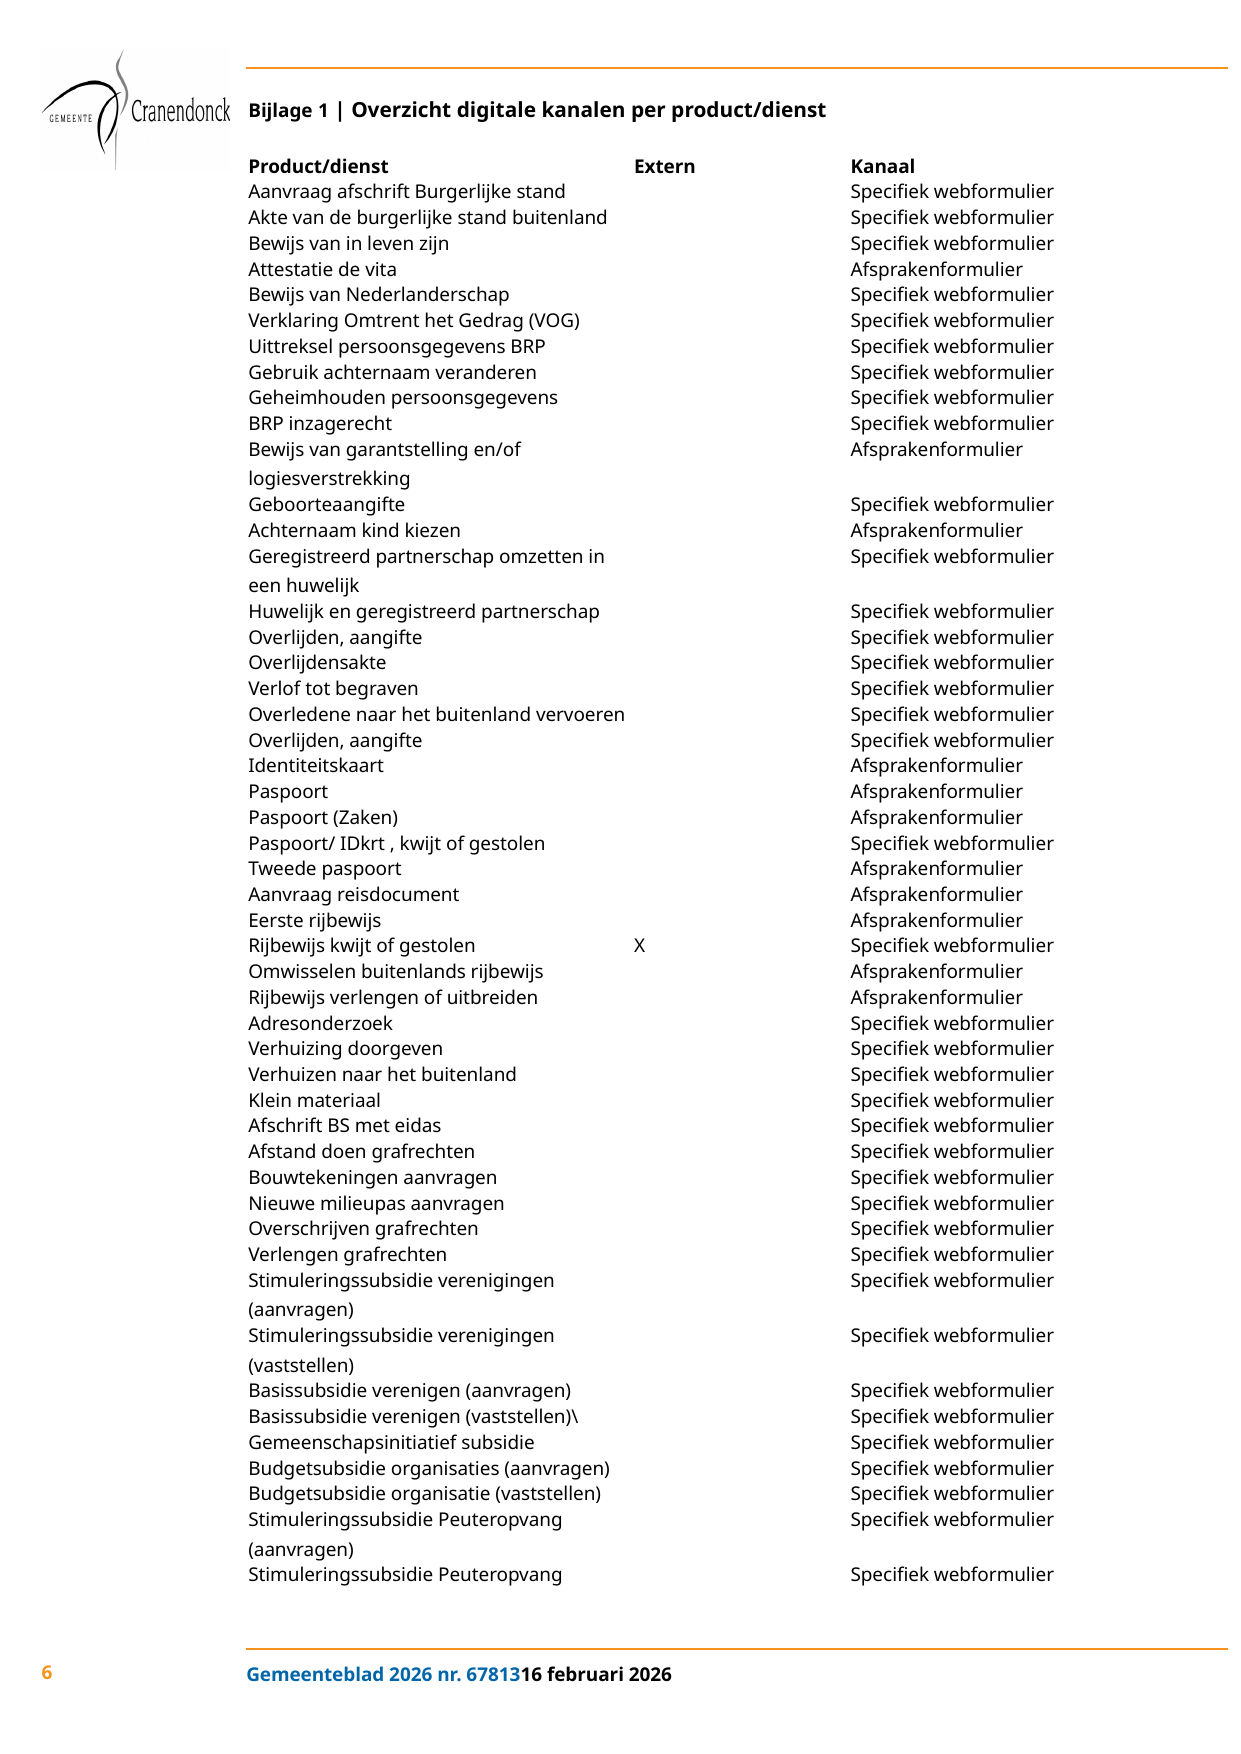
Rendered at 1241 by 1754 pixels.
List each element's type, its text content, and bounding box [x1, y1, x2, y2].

table_cell Afstand doen grafrechten [248, 1139, 634, 1164]
table_cell Specifiek webformulier [850, 1404, 1152, 1429]
table_cell Geboorteaangifte [248, 491, 634, 517]
table_cell [634, 1267, 850, 1322]
table_cell Specifiek webformulier [850, 410, 1152, 436]
table_cell Specifiek webformulier [850, 491, 1152, 517]
table_cell [634, 1010, 850, 1036]
table_cell Specifiek webformulier [850, 1429, 1152, 1455]
table_cell Nieuwe milieupas aanvragen [248, 1190, 634, 1216]
table_header Product/dienst [248, 153, 634, 179]
table_header Kanaal [850, 153, 1152, 179]
table_cell [634, 753, 850, 778]
table_cell Specifiek webformulier [850, 1061, 1152, 1087]
table_cell Basissubsidie verenigen (vaststellen)\ [248, 1404, 634, 1429]
table_cell [634, 491, 850, 517]
table_cell Uittreksel persoonsgegevens BRP [248, 333, 634, 359]
table_cell [634, 727, 850, 752]
table_cell [634, 778, 850, 804]
table_cell [634, 179, 850, 204]
table_cell [634, 282, 850, 307]
table_cell [634, 804, 850, 830]
table_cell Afsprakenformulier [850, 804, 1152, 830]
table_cell Bouwtekeningen aanvragen [248, 1164, 634, 1190]
table_cell Afsprakenformulier [850, 881, 1152, 907]
table_cell Afsprakenformulier [850, 984, 1152, 1010]
table_cell [634, 1378, 850, 1403]
table_cell Aanvraag afschrift Burgerlijke stand [248, 179, 634, 204]
table_cell [634, 701, 850, 727]
table_cell Overlijdensakte [248, 650, 634, 675]
table_cell Specifiek webformulier [850, 650, 1152, 675]
table_cell [634, 1113, 850, 1138]
table_cell Specifiek webformulier [850, 1323, 1152, 1378]
table_cell [634, 436, 850, 491]
table_cell Verhuizen naar het buitenland [248, 1061, 634, 1087]
table_cell Rijbewijs verlengen of uitbreiden [248, 984, 634, 1010]
table_cell [634, 1139, 850, 1164]
table_cell [634, 958, 850, 984]
table_cell [634, 543, 850, 598]
table_cell Specifiek webformulier [850, 1562, 1152, 1587]
table_cell Overschrijven grafrechten [248, 1216, 634, 1241]
text Bijlage 1 | Overzicht digitale kanalen per product/dienst [248, 95, 1152, 123]
table_cell [634, 855, 850, 881]
table_cell [634, 1087, 850, 1113]
table_cell [634, 308, 850, 333]
table_cell Specifiek webformulier [850, 830, 1152, 855]
table_cell Adresonderzoek [248, 1010, 634, 1036]
table_cell [634, 333, 850, 359]
table_cell [634, 881, 850, 907]
table_cell Basissubsidie verenigen (aanvragen) [248, 1378, 634, 1403]
table_cell Verlof tot begraven [248, 675, 634, 701]
table_cell Specifiek webformulier [850, 282, 1152, 307]
table_cell [634, 517, 850, 543]
table_cell Overlijden, aangifte [248, 624, 634, 649]
table_cell Specifiek webformulier [850, 1139, 1152, 1164]
table_cell Specifiek webformulier [850, 727, 1152, 752]
table_cell Specifiek webformulier [850, 1267, 1152, 1322]
table_cell Specifiek webformulier [850, 624, 1152, 649]
table_cell Afsprakenformulier [850, 256, 1152, 282]
table_cell Specifiek webformulier [850, 1216, 1152, 1241]
table_cell Overledene naar het buitenland vervoeren [248, 701, 634, 727]
table_cell [634, 1481, 850, 1506]
table_cell Afsprakenformulier [850, 855, 1152, 881]
table_cell Bewijs van garantstelling en/of logiesverstrekking [248, 436, 634, 491]
table_cell Specifiek webformulier [850, 701, 1152, 727]
table_cell Afsprakenformulier [850, 778, 1152, 804]
table_cell Specifiek webformulier [850, 1113, 1152, 1138]
table_cell Stimuleringssubsidie Peuteropvang [248, 1562, 634, 1587]
table_cell Gebruik achternaam veranderen [248, 359, 634, 384]
table_cell Eerste rijbewijs [248, 907, 634, 933]
table_cell Afsprakenformulier [850, 436, 1152, 491]
table_cell Specifiek webformulier [850, 385, 1152, 410]
table_cell Huwelijk en geregistreerd partnerschap [248, 598, 634, 624]
table_cell Paspoort (Zaken) [248, 804, 634, 830]
table_cell Specifiek webformulier [850, 1455, 1152, 1481]
table_cell Tweede paspoort [248, 855, 634, 881]
table_cell Specifiek webformulier [850, 359, 1152, 384]
table_cell [634, 598, 850, 624]
picture [41, 47, 231, 172]
table_cell [634, 1429, 850, 1455]
table_cell Specifiek webformulier [850, 179, 1152, 204]
table_cell Bewijs van Nederlanderschap [248, 282, 634, 307]
table_cell [634, 1164, 850, 1190]
table_cell [634, 650, 850, 675]
table_cell [634, 675, 850, 701]
table_cell Geregistreerd partnerschap omzetten in een huwelijk [248, 543, 634, 598]
table_cell Verlengen grafrechten [248, 1241, 634, 1267]
table_cell Specifiek webformulier [850, 1506, 1152, 1562]
table_cell [634, 907, 850, 933]
table_cell Geheimhouden persoonsgegevens [248, 385, 634, 410]
table_cell Specifiek webformulier [850, 1164, 1152, 1190]
table_cell Verklaring Omtrent het Gedrag (VOG) [248, 308, 634, 333]
table_cell Afsprakenformulier [850, 517, 1152, 543]
table_cell Specifiek webformulier [850, 598, 1152, 624]
table_cell Klein materiaal [248, 1087, 634, 1113]
table_cell Specifiek webformulier [850, 1378, 1152, 1403]
table_cell Akte van de burgerlijke stand buitenland [248, 205, 634, 230]
table_cell [634, 1562, 850, 1587]
table_cell Overlijden, aangifte [248, 727, 634, 752]
table_cell Omwisselen buitenlands rijbewijs [248, 958, 634, 984]
table_cell Specifiek webformulier [850, 1087, 1152, 1113]
table_cell Afschrift BS met eidas [248, 1113, 634, 1138]
table_cell Stimuleringssubsidie Peuteropvang (aanvragen) [248, 1506, 634, 1562]
table_cell Specifiek webformulier [850, 675, 1152, 701]
table_cell Paspoort/ IDkrt , kwijt of gestolen [248, 830, 634, 855]
table_cell X [634, 933, 850, 958]
table_cell [634, 1190, 850, 1216]
table_cell [634, 624, 850, 649]
table_cell Specifiek webformulier [850, 933, 1152, 958]
table_cell [634, 1455, 850, 1481]
table_cell [634, 1061, 850, 1087]
table_cell [634, 230, 850, 256]
table_cell Specifiek webformulier [850, 230, 1152, 256]
table_cell Achternaam kind kiezen [248, 517, 634, 543]
table_cell Specifiek webformulier [850, 543, 1152, 598]
table_cell Specifiek webformulier [850, 1010, 1152, 1036]
table_cell Afsprakenformulier [850, 958, 1152, 984]
table_cell [634, 410, 850, 436]
table_cell Stimuleringssubsidie verenigingen (vaststellen) [248, 1323, 634, 1378]
table_cell [634, 256, 850, 282]
table_cell Attestatie de vita [248, 256, 634, 282]
table_cell [634, 1036, 850, 1061]
table_cell Specifiek webformulier [850, 205, 1152, 230]
table_cell [634, 1404, 850, 1429]
table_cell Gemeenschapsinitiatief subsidie [248, 1429, 634, 1455]
table_cell [634, 385, 850, 410]
table_cell Verhuizing doorgeven [248, 1036, 634, 1061]
table_cell Rijbewijs kwijt of gestolen [248, 933, 634, 958]
table_cell Budgetsubsidie organisatie (vaststellen) [248, 1481, 634, 1506]
table_cell [634, 1241, 850, 1267]
table_cell Paspoort [248, 778, 634, 804]
table_cell Bewijs van in leven zijn [248, 230, 634, 256]
table_cell [634, 1506, 850, 1562]
table_cell Specifiek webformulier [850, 333, 1152, 359]
table_header Extern [634, 153, 850, 179]
table_cell Specifiek webformulier [850, 1190, 1152, 1216]
table_cell [634, 205, 850, 230]
table_cell BRP inzagerecht [248, 410, 634, 436]
table_cell Specifiek webformulier [850, 1241, 1152, 1267]
table_cell [634, 1216, 850, 1241]
table_cell Budgetsubsidie organisaties (aanvragen) [248, 1455, 634, 1481]
table_cell Identiteitskaart [248, 753, 634, 778]
table_cell [634, 1323, 850, 1378]
table_cell [634, 830, 850, 855]
table_cell [634, 359, 850, 384]
table_cell Afsprakenformulier [850, 907, 1152, 933]
table_cell Specifiek webformulier [850, 1481, 1152, 1506]
table_cell Aanvraag reisdocument [248, 881, 634, 907]
table_cell [634, 984, 850, 1010]
table_cell Specifiek webformulier [850, 308, 1152, 333]
table_cell Afsprakenformulier [850, 753, 1152, 778]
table_cell Specifiek webformulier [850, 1036, 1152, 1061]
table_cell Stimuleringssubsidie verenigingen (aanvragen) [248, 1267, 634, 1322]
